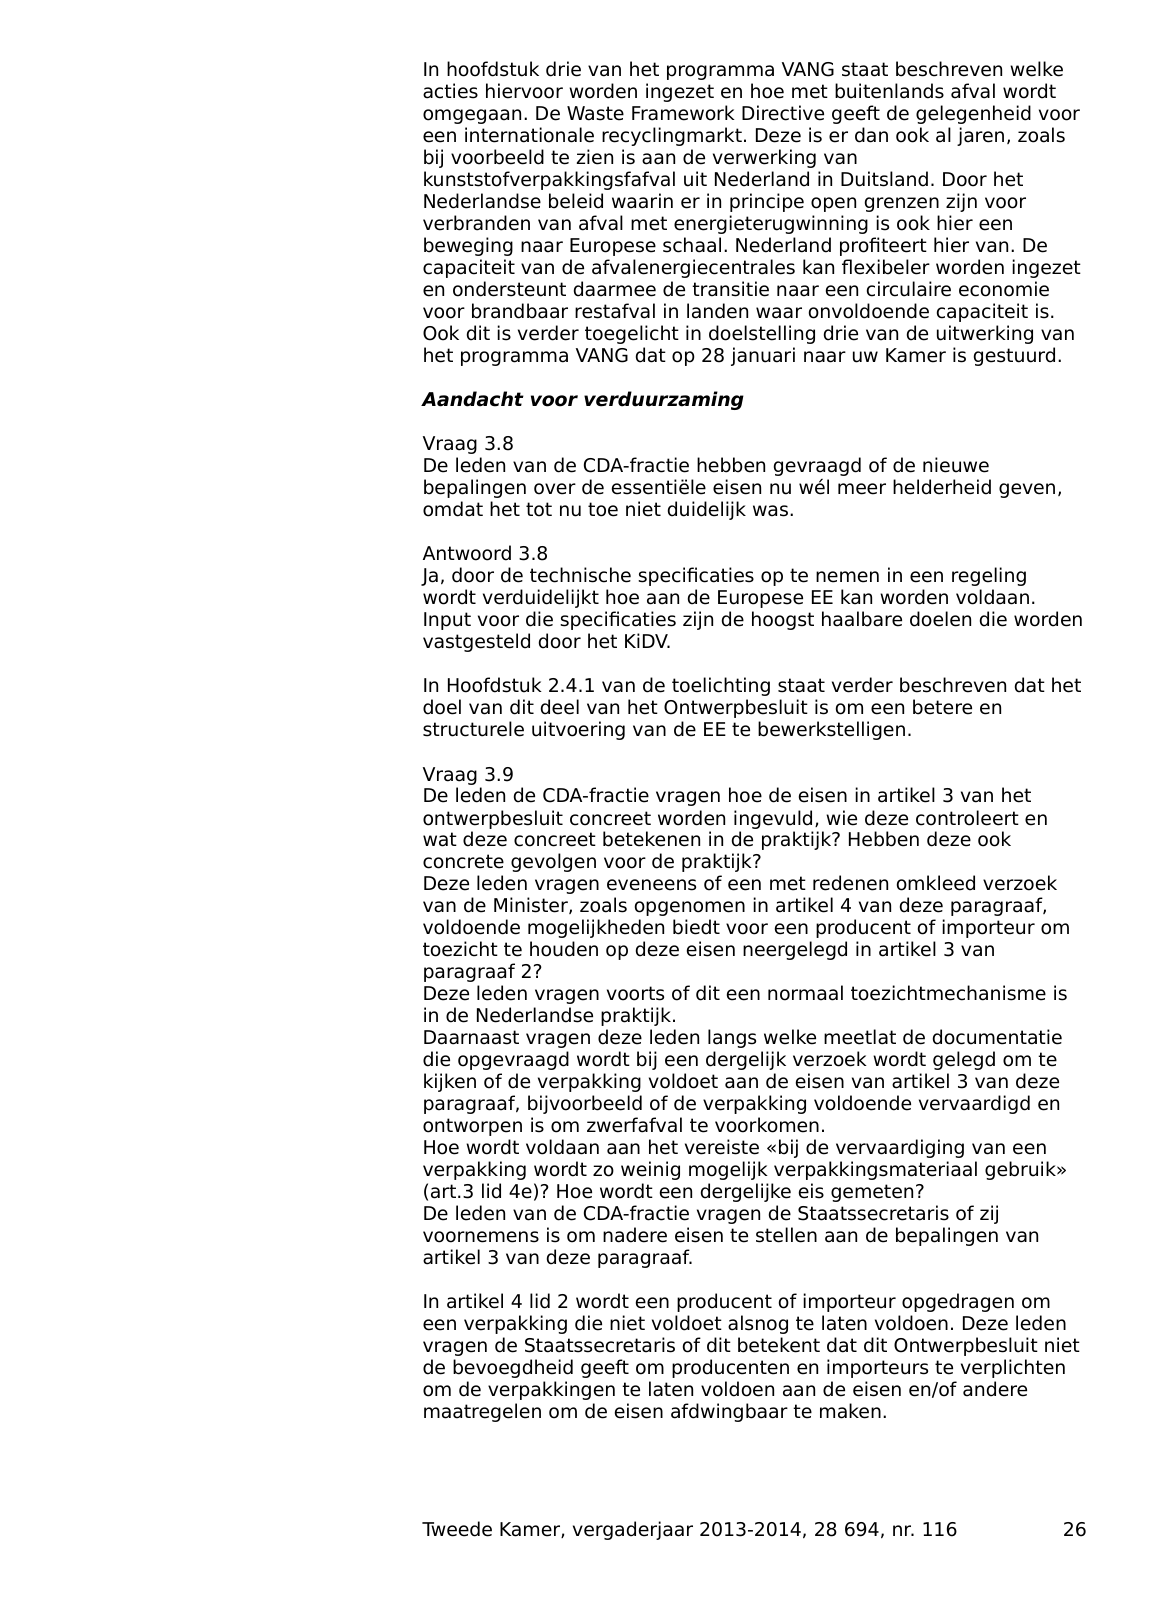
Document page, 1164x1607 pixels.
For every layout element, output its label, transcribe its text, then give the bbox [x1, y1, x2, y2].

subtitle Aandacht voor verduurzaming [422, 389, 1087, 411]
text Ja, door de technische specificaties op te nemen in een regeling wordt verduidelijkt hoe aan de Europese EE kan worden voldaan. Input voor die specificaties zijn de hoogst haalbare doelen die worden vastgesteld door het KiDV. [422, 565, 1087, 653]
text De leden van de CDA-fractie vragen de Staatssecretaris of zij voornemens is om nadere eisen te stellen aan de bepalingen van artikel 3 van deze paragraaf. [422, 1203, 1087, 1269]
text Daarnaast vragen deze leden langs welke meetlat de documentatie die opgevraagd wordt bij een dergelijk verzoek wordt gelegd om te kijken of de verpakking voldoet aan de eisen van artikel 3 van deze paragraaf, bijvoorbeeld of de verpakking voldoende vervaardigd en ontworpen is om zwerfafval te voorkomen. [422, 1027, 1087, 1137]
text De leden de CDA-fractie vragen hoe de eisen in artikel 3 van het ontwerpbesluit concreet worden ingevuld, wie deze controleert en wat deze concreet betekenen in de praktijk? Hebben deze ook concrete gevolgen voor de praktijk? [422, 785, 1087, 873]
text In hoofdstuk drie van het programma VANG staat beschreven welke acties hiervoor worden ingezet en hoe met buitenlands afval wordt omgegaan. De Waste Framework Directive geeft de gelegenheid voor een internationale recyclingmarkt. Deze is er dan ook al jaren, zoals bij voorbeeld te zien is aan de verwerking van kunststofverpakkingsfafval uit Nederland in Duitsland. Door het Nederlandse beleid waarin er in principe open grenzen zijn voor verbranden van afval met energieterugwinning is ook hier een beweging naar Europese schaal. Nederland profiteert hier van. De capaciteit van de afvalenergiecentrales kan flexibeler worden ingezet en ondersteunt daarmee de transitie naar een circulaire economie voor brandbaar restafval in landen waar onvoldoende capaciteit is. Ook dit is verder toegelicht in doelstelling drie van de uitwerking van het programma VANG dat op 28 januari naar uw Kamer is gestuurd. [422, 59, 1087, 367]
text In Hoofdstuk 2.4.1 van de toelichting staat verder beschreven dat het doel van dit deel van het Ontwerpbesluit is om een betere en structurele uitvoering van de EE te bewerkstelligen. [422, 675, 1087, 741]
text Vraag 3.9 [422, 763, 1087, 785]
text Antwoord 3.8 [422, 543, 1087, 565]
text Deze leden vragen eveneens of een met redenen omkleed verzoek van de Minister, zoals opgenomen in artikel 4 van deze paragraaf, voldoende mogelijkheden biedt voor een producent of importeur om toezicht te houden op deze eisen neergelegd in artikel 3 van paragraaf 2? [422, 873, 1087, 983]
text De leden van de CDA-fractie hebben gevraagd of de nieuwe bepalingen over de essentiële eisen nu wél meer helderheid geven, omdat het tot nu toe niet duidelijk was. [422, 455, 1087, 521]
text Deze leden vragen voorts of dit een normaal toezichtmechanisme is in de Nederlandse praktijk. [422, 983, 1087, 1027]
text Hoe wordt voldaan aan het vereiste «bij de vervaardiging van een verpakking wordt zo weinig mogelijk verpakkingsmateriaal gebruik» (art.3 lid 4e)? Hoe wordt een dergelijke eis gemeten? [422, 1137, 1087, 1203]
text Vraag 3.8 [422, 433, 1087, 455]
text In artikel 4 lid 2 wordt een producent of importeur opgedragen om een verpakking die niet voldoet alsnog te laten voldoen. Deze leden vragen de Staatssecretaris of dit betekent dat dit Ontwerpbesluit niet de bevoegdheid geeft om producenten en importeurs te verplichten om de verpakkingen te laten voldoen aan de eisen en/of andere maatregelen om de eisen afdwingbaar te maken. [422, 1291, 1087, 1423]
